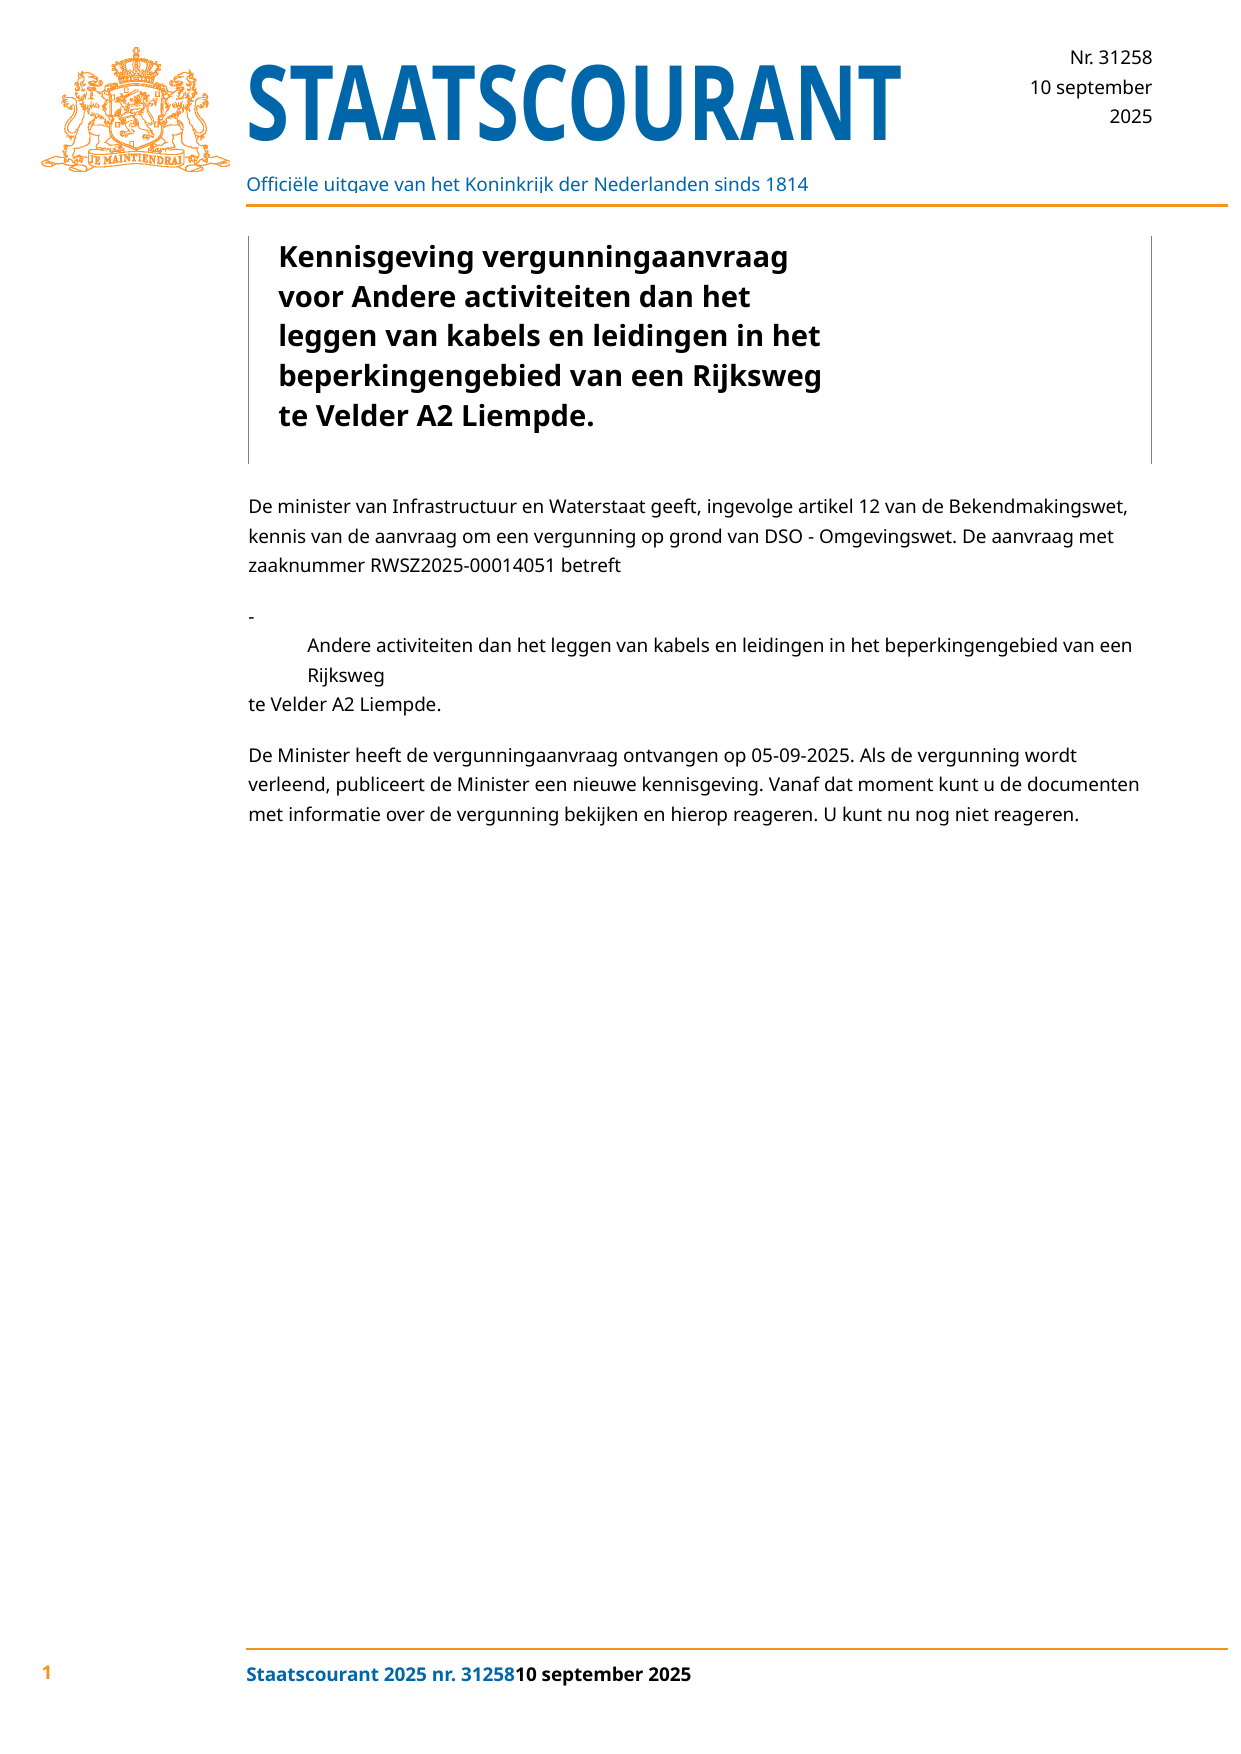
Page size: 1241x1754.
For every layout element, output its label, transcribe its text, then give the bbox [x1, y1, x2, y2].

picture [912, 236, 1090, 414]
text te Velder A2 Liempde. [248, 692, 1152, 717]
list Andere activiteiten dan het leggen van kabels en leidingen in het beperkingengebied van een Rijksweg [248, 632, 1152, 688]
table_header [850, 236, 912, 413]
table_header Kennisgeving vergunningaanvraag voor Andere activiteiten dan het leggen van kabels en leidingen in het beperkingengebied van een Rijksweg te Velder A2 Liempde. [249, 236, 850, 464]
table_header [850, 414, 1151, 464]
picture [41, 47, 231, 172]
text De Minister heeft de vergunningaanvraag ontvangen op 05-09-2025. Als de vergunning wordt verleend, publiceert de Minister een nieuwe kennisgeving. Vanaf dat moment kunt u de documenten met informatie over de vergunning bekijken en hierop reageren. U kunt nu nog niet reageren. [248, 742, 1152, 827]
table_header [1090, 236, 1151, 413]
text De minister van Infrastructuur en Waterstaat geeft, ingevolge artikel 12 van de Bekendmakingswet, kennis van de aanvraag om een vergunning op grond van DSO - Omgevingswet. De aanvraag met zaaknummer RWSZ2025-00014051 betreft [248, 493, 1152, 578]
